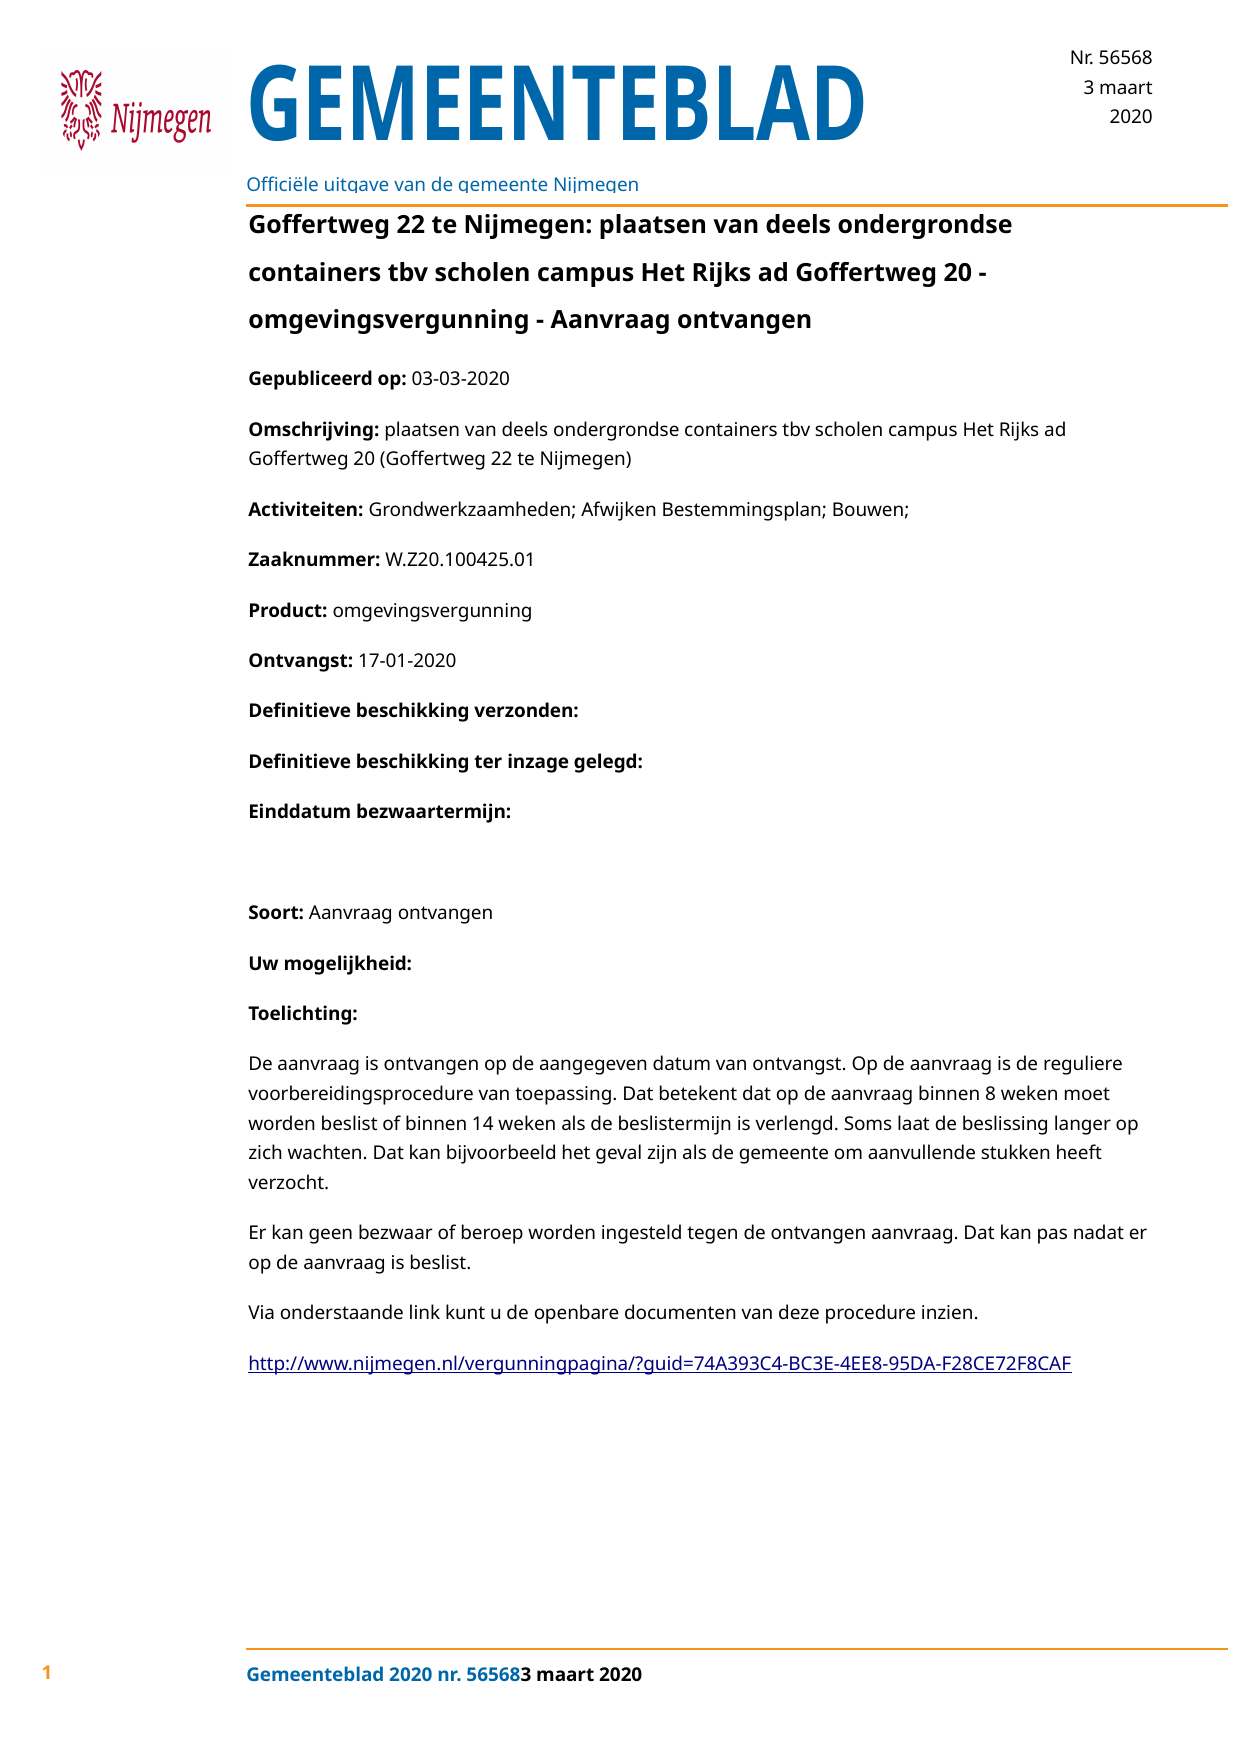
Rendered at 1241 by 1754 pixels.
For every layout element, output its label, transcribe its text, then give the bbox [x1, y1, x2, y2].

text http://www.nijmegen.nl/vergunningpagina/?guid=74A393C4-BC3E-4EE8-95DA-F28CE72F8CAF [248, 1350, 1152, 1375]
text Definitieve beschikking verzonden: [248, 698, 1152, 723]
text Einddatum bezwaartermijn: [248, 798, 1152, 824]
text Goffertweg 22 te Nijmegen: plaatsen van deels ondergrondse containers tbv scholen campus Het Rijks ad Goffertweg 20 - omgevingsvergunning - Aanvraag ontvangen [248, 207, 1152, 336]
text Er kan geen bezwaar of beroep worden ingesteld tegen de ontvangen aanvraag. Dat kan pas nadat er op de aanvraag is beslist. [248, 1219, 1152, 1274]
text Gepubliceerd op: 03-03-2020 [248, 366, 1152, 391]
text Via onderstaande link kunt u de openbare documenten van deze procedure inzien. [248, 1299, 1152, 1325]
text Uw mogelijkheid: [248, 950, 1152, 975]
text Zaaknummer: W.Z20.100425.01 [248, 546, 1152, 572]
text Omschrijving: plaatsen van deels ondergrondse containers tbv scholen campus Het Rijks ad Goffertweg 20 (Goffertweg 22 te Nijmegen) [248, 416, 1152, 471]
text Definitieve beschikking ter inzage gelegd: [248, 748, 1152, 774]
text De aanvraag is ontvangen op de aangegeven datum van ontvangst. Op de aanvraag is de reguliere voorbereidingsprocedure van toepassing. Dat betekent dat op de aanvraag binnen 8 weken moet worden beslist of binnen 14 weken als de beslistermijn is verlengd. Soms laat de beslissing langer op zich wachten. Dat kan bijvoorbeeld het geval zijn als de gemeente om aanvullende stukken heeft verzocht. [248, 1051, 1152, 1194]
text Ontvangst: 17-01-2020 [248, 647, 1152, 673]
text Activiteiten: Grondwerkzaamheden; Afwijken Bestemmingsplan; Bouwen; [248, 496, 1152, 522]
text Toelichting: [248, 1000, 1152, 1026]
text Soort: Aanvraag ontvangen [248, 899, 1152, 925]
picture [41, 47, 231, 172]
text Product: omgevingsvergunning [248, 597, 1152, 622]
